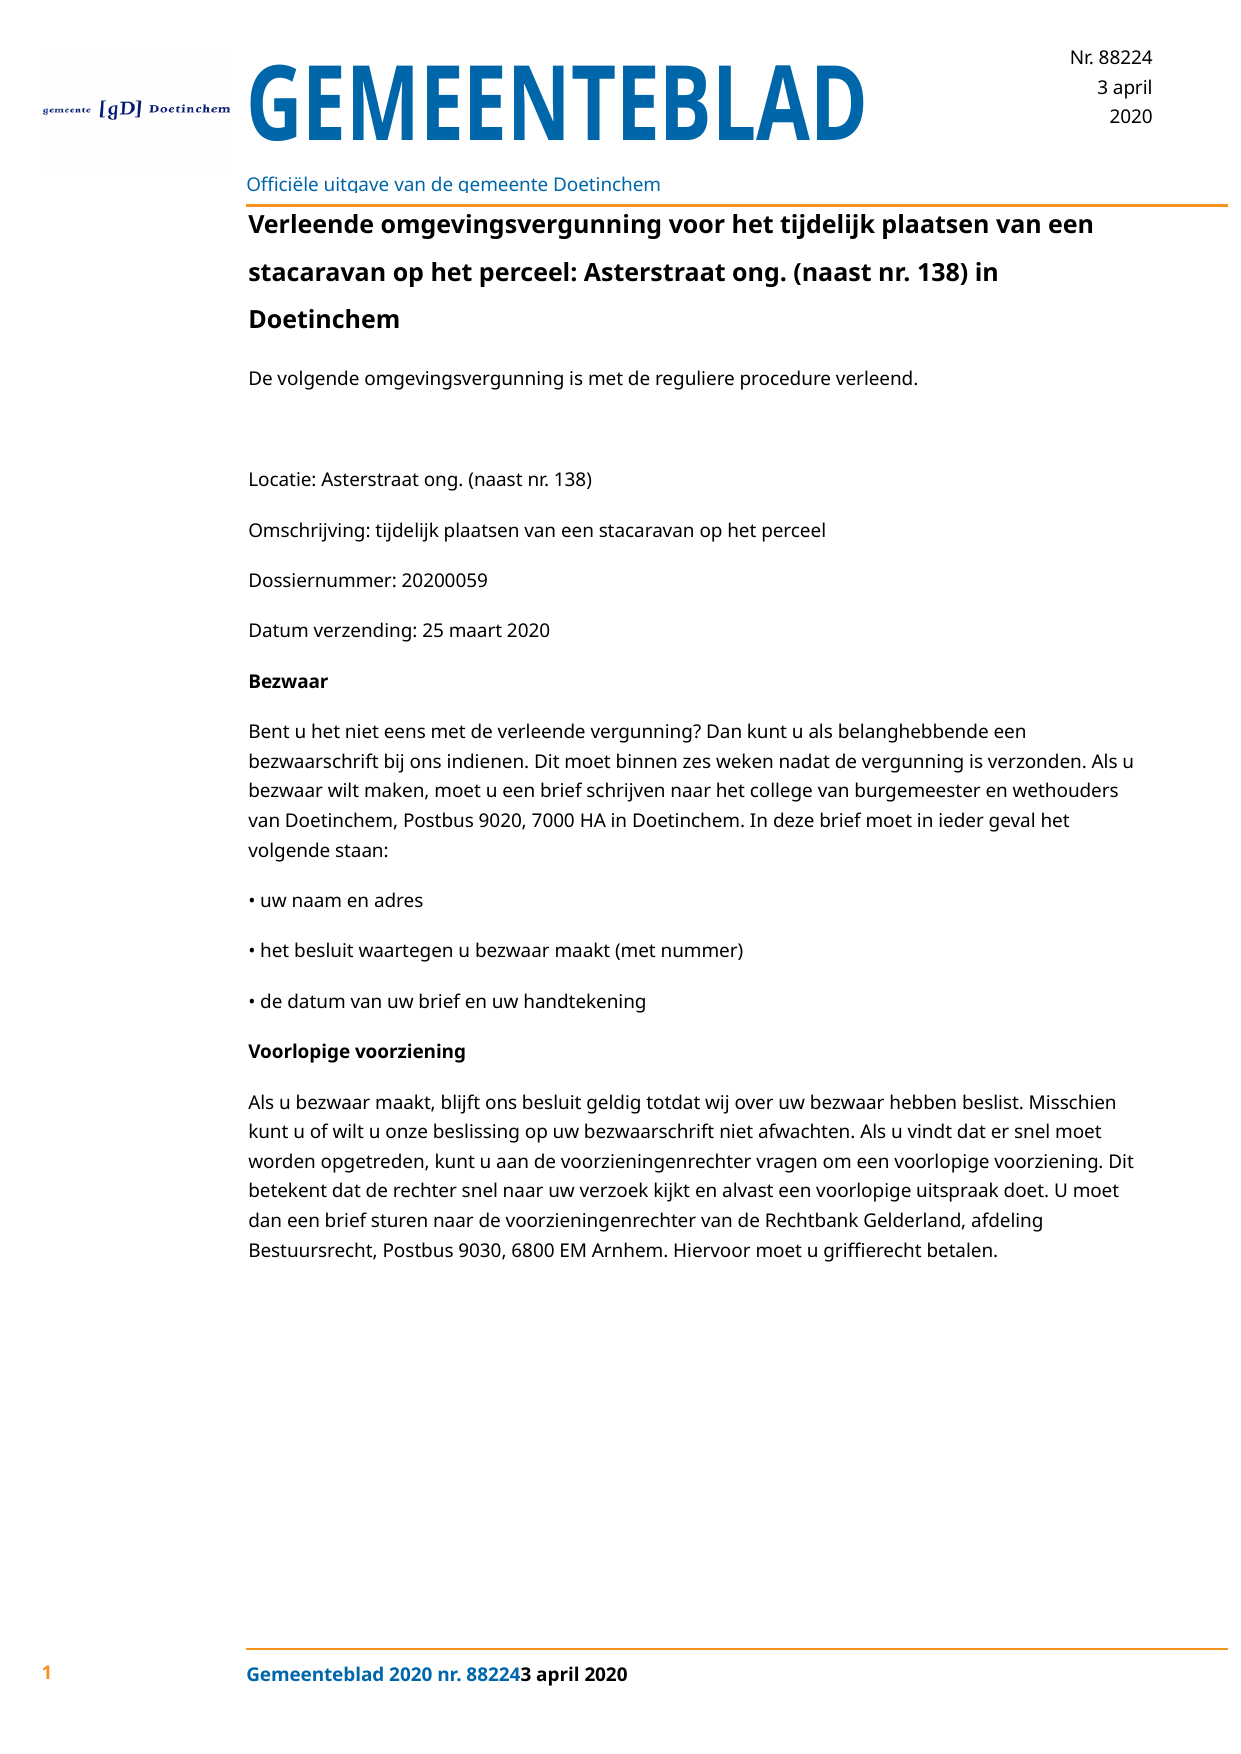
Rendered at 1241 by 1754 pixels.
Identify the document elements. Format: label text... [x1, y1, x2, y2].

text Verleende omgevingsvergunning voor het tijdelijk plaatsen van een stacaravan op het perceel: Asterstraat ong. (naast nr. 138) in Doetinchem [248, 207, 1152, 336]
text Voorlopige voorziening [248, 1038, 1152, 1064]
text Bezwaar [248, 668, 1152, 694]
text Bent u het niet eens met de verleende vergunning? Dan kunt u als belanghebbende een bezwaarschrift bij ons indienen. Dit moet binnen zes weken nadat de vergunning is verzonden. Als u bezwaar wilt maken, moet u een brief schrijven naar het college van burgemeester en wethouders van Doetinchem, Postbus 9020, 7000 HA in Doetinchem. In deze brief moet in ieder geval het volgende staan: [248, 718, 1152, 862]
text • uw naam en adres [248, 887, 1152, 913]
text Dossiernummer: 20200059 [248, 567, 1152, 593]
text Locatie: Asterstraat ong. (naast nr. 138) [248, 466, 1152, 492]
text Datum verzending: 25 maart 2020 [248, 618, 1152, 643]
text Omschrijving: tijdelijk plaatsen van een stacaravan op het perceel [248, 517, 1152, 542]
picture [41, 47, 231, 172]
text • het besluit waartegen u bezwaar maakt (met nummer) [248, 938, 1152, 963]
text De volgende omgevingsvergunning is met de reguliere procedure verleend. [248, 366, 1152, 391]
text • de datum van uw brief en uw handtekening [248, 988, 1152, 1014]
text Als u bezwaar maakt, blijft ons besluit geldig totdat wij over uw bezwaar hebben beslist. Misschien kunt u of wilt u onze beslissing op uw bezwaarschrift niet afwachten. Als u vindt dat er snel moet worden opgetreden, kunt u aan de voorzieningenrechter vragen om een voorlopige voorziening. Dit betekent dat de rechter snel naar uw verzoek kijkt en alvast een voorlopige uitspraak doet. U moet dan een brief sturen naar de voorzieningenrechter van de Rechtbank Gelderland, afdeling Bestuursrecht, Postbus 9030, 6800 EM Arnhem. Hiervoor moet u griffierecht betalen. [248, 1089, 1152, 1262]
